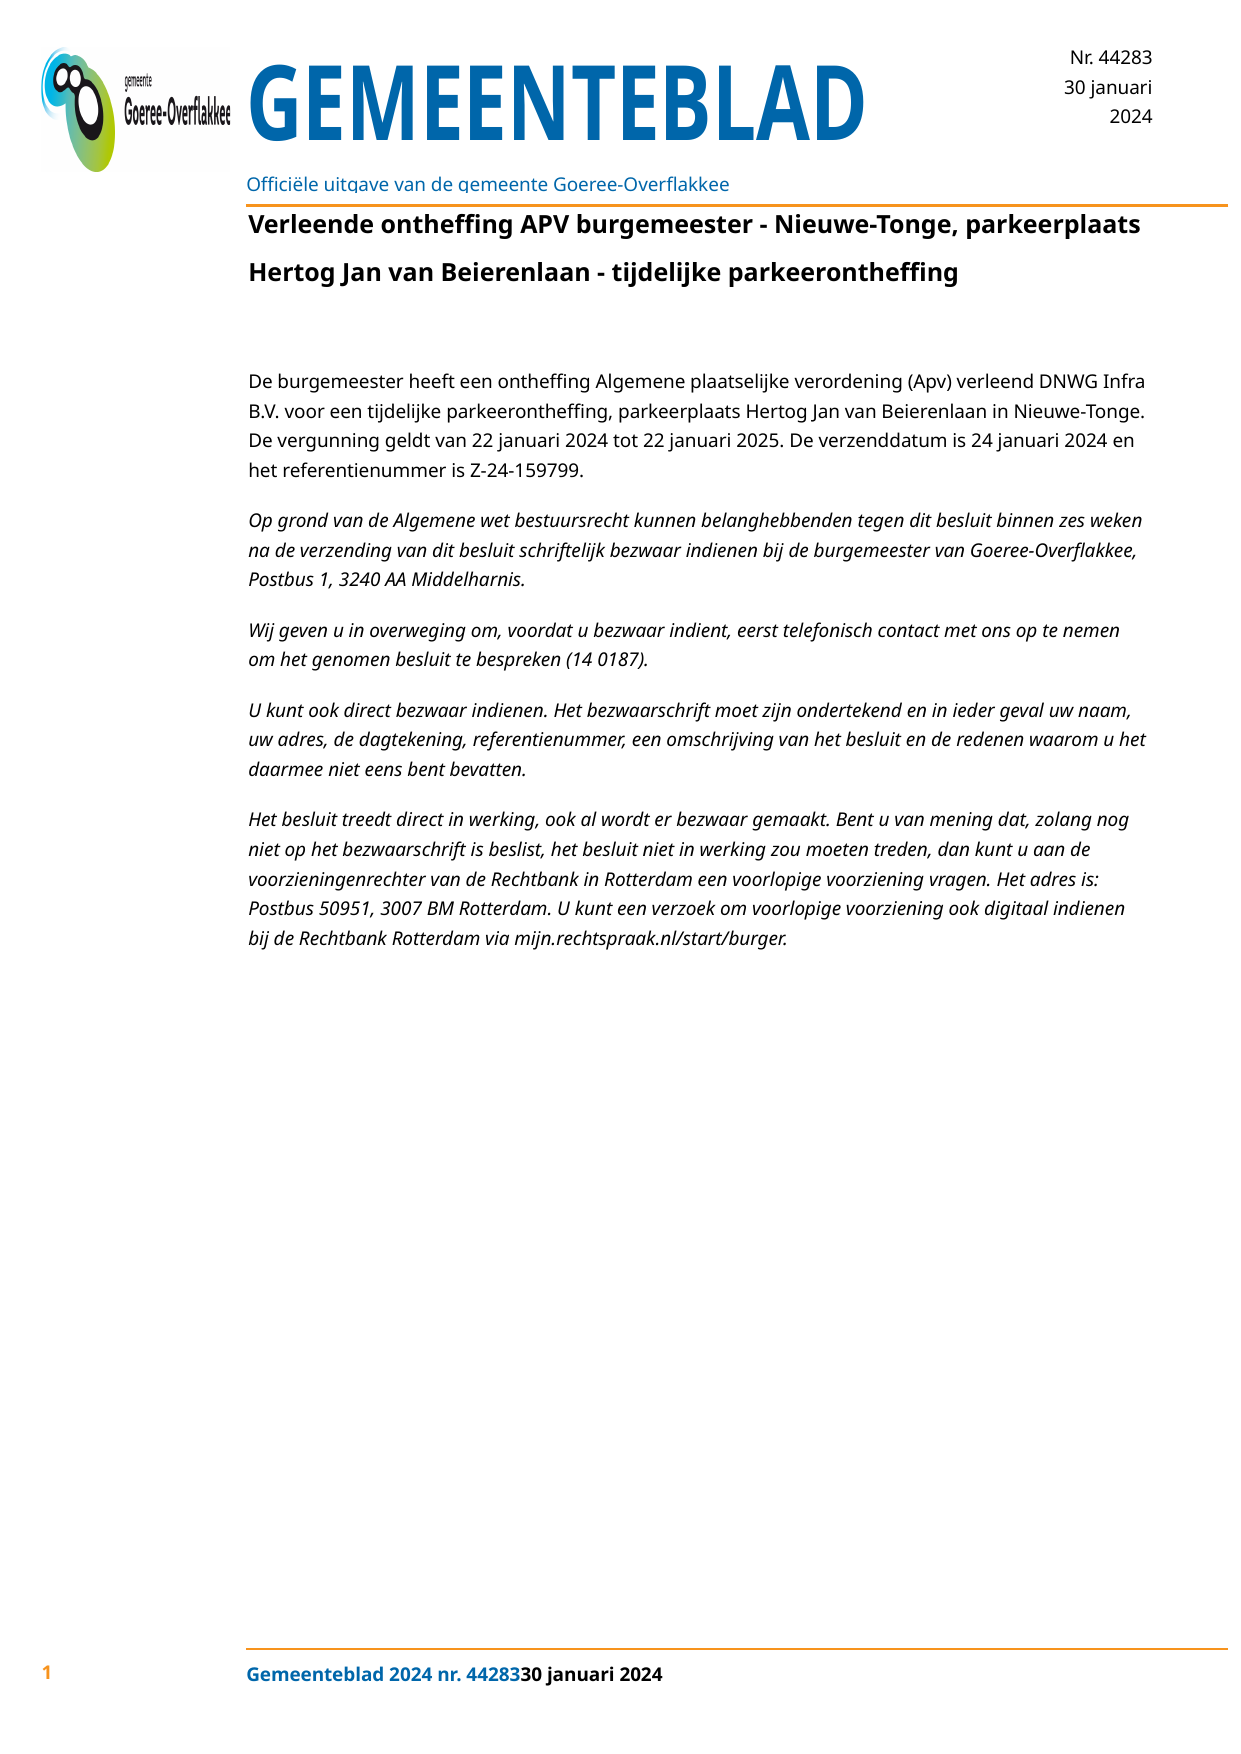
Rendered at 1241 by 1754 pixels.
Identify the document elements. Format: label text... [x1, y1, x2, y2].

text De burgemeester heeft een ontheffing Algemene plaatselijke verordening (Apv) verleend DNWG Infra B.V. voor een tijdelijke parkeerontheffing, parkeerplaats Hertog Jan van Beierenlaan in Nieuwe-Tonge. De vergunning geldt van 22 januari 2024 tot 22 januari 2025. De verzenddatum is 24 januari 2024 en het referentienummer is Z-24-159799. [248, 368, 1152, 483]
text Het besluit treedt direct in werking, ook al wordt er bezwaar gemaakt. Bent u van mening dat, zolang nog niet op het bezwaarschrift is beslist, het besluit niet in werking zou moeten treden, dan kunt u aan de voorzieningenrechter van de Rechtbank in Rotterdam een voorlopige voorziening vragen. Het adres is: Postbus 50951, 3007 BM Rotterdam. U kunt een verzoek om voorlopige voorziening ook digitaal indienen bij de Rechtbank Rotterdam via mijn.rechtspraak.nl/start/burger. [248, 807, 1152, 951]
picture [41, 47, 231, 172]
text Verleende ontheffing APV burgemeester - Nieuwe-Tonge, parkeerplaats Hertog Jan van Beierenlaan - tijdelijke parkeerontheffing [248, 207, 1152, 288]
text Op grond van de Algemene wet bestuursrecht kunnen belanghebbenden tegen dit besluit binnen zes weken na de verzending van dit besluit schriftelijk bezwaar indienen bij de burgemeester van Goeree-Overflakkee, Postbus 1, 3240 AA Middelharnis. [248, 507, 1152, 592]
text U kunt ook direct bezwaar indienen. Het bezwaarschrift moet zijn ondertekend en in ieder geval uw naam, uw adres, de dagtekening, referentienummer, een omschrijving van het besluit en de redenen waarom u het daarmee niet eens bent bevatten. [248, 697, 1152, 782]
text Wij geven u in overweging om, voordat u bezwaar indient, eerst telefonisch contact met ons op te nemen om het genomen besluit te bespreken (14 0187). [248, 617, 1152, 672]
